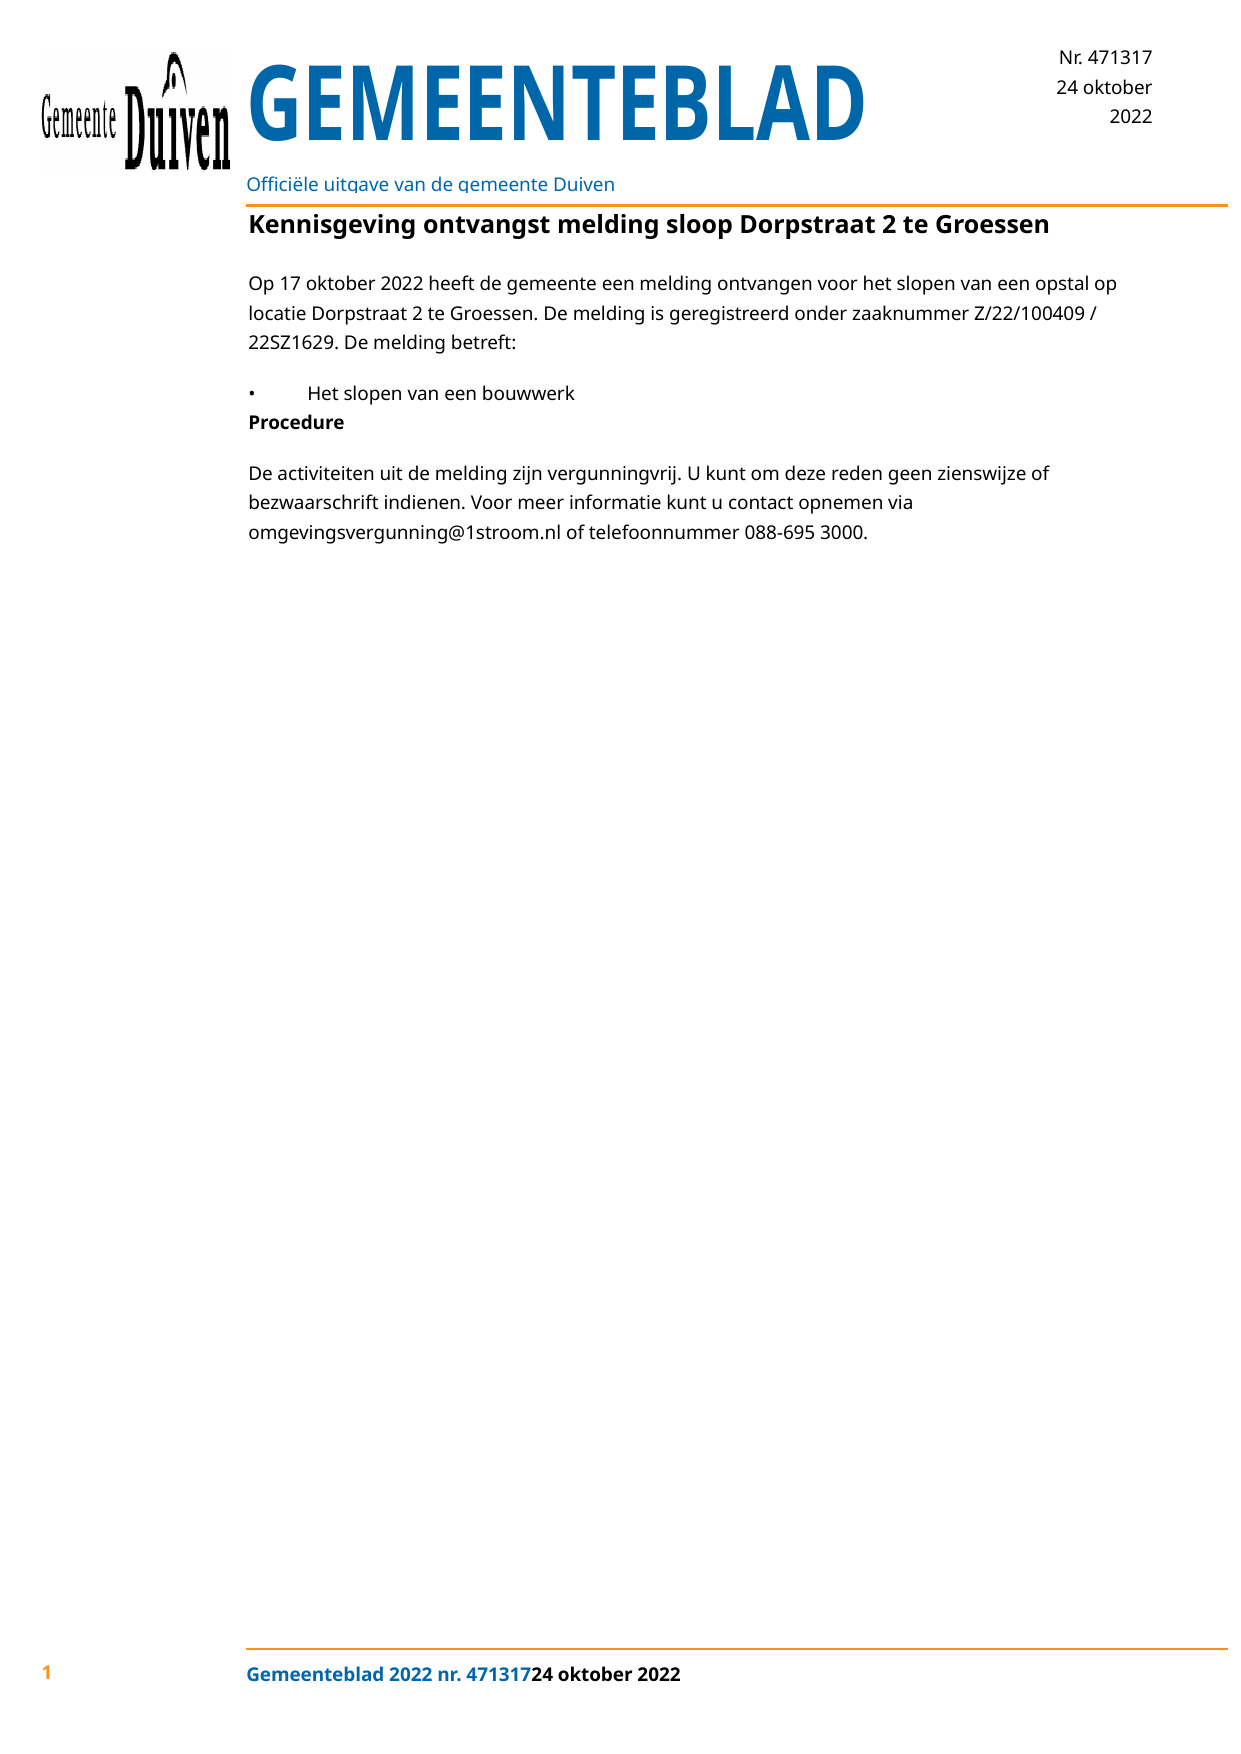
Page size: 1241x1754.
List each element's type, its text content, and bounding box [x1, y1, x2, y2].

text Kennisgeving ontvangst melding sloop Dorpstraat 2 te Groessen [248, 207, 1152, 241]
list Het slopen van een bouwwerk [248, 380, 1152, 406]
text Op 17 oktober 2022 heeft de gemeente een melding ontvangen voor het slopen van een opstal op locatie Dorpstraat 2 te Groessen. De melding is geregistreerd onder zaaknummer Z/22/100409 / 22SZ1629. De melding betreft: [248, 270, 1152, 355]
text De activiteiten uit de melding zijn vergunningvrij. U kunt om deze reden geen zienswijze of bezwaarschrift indienen. Voor meer informatie kunt u contact opnemen via omgevingsvergunning@1stroom.nl of telefoonnummer 088-695 3000. [248, 460, 1152, 545]
picture [41, 47, 231, 172]
text Procedure [248, 409, 1152, 435]
